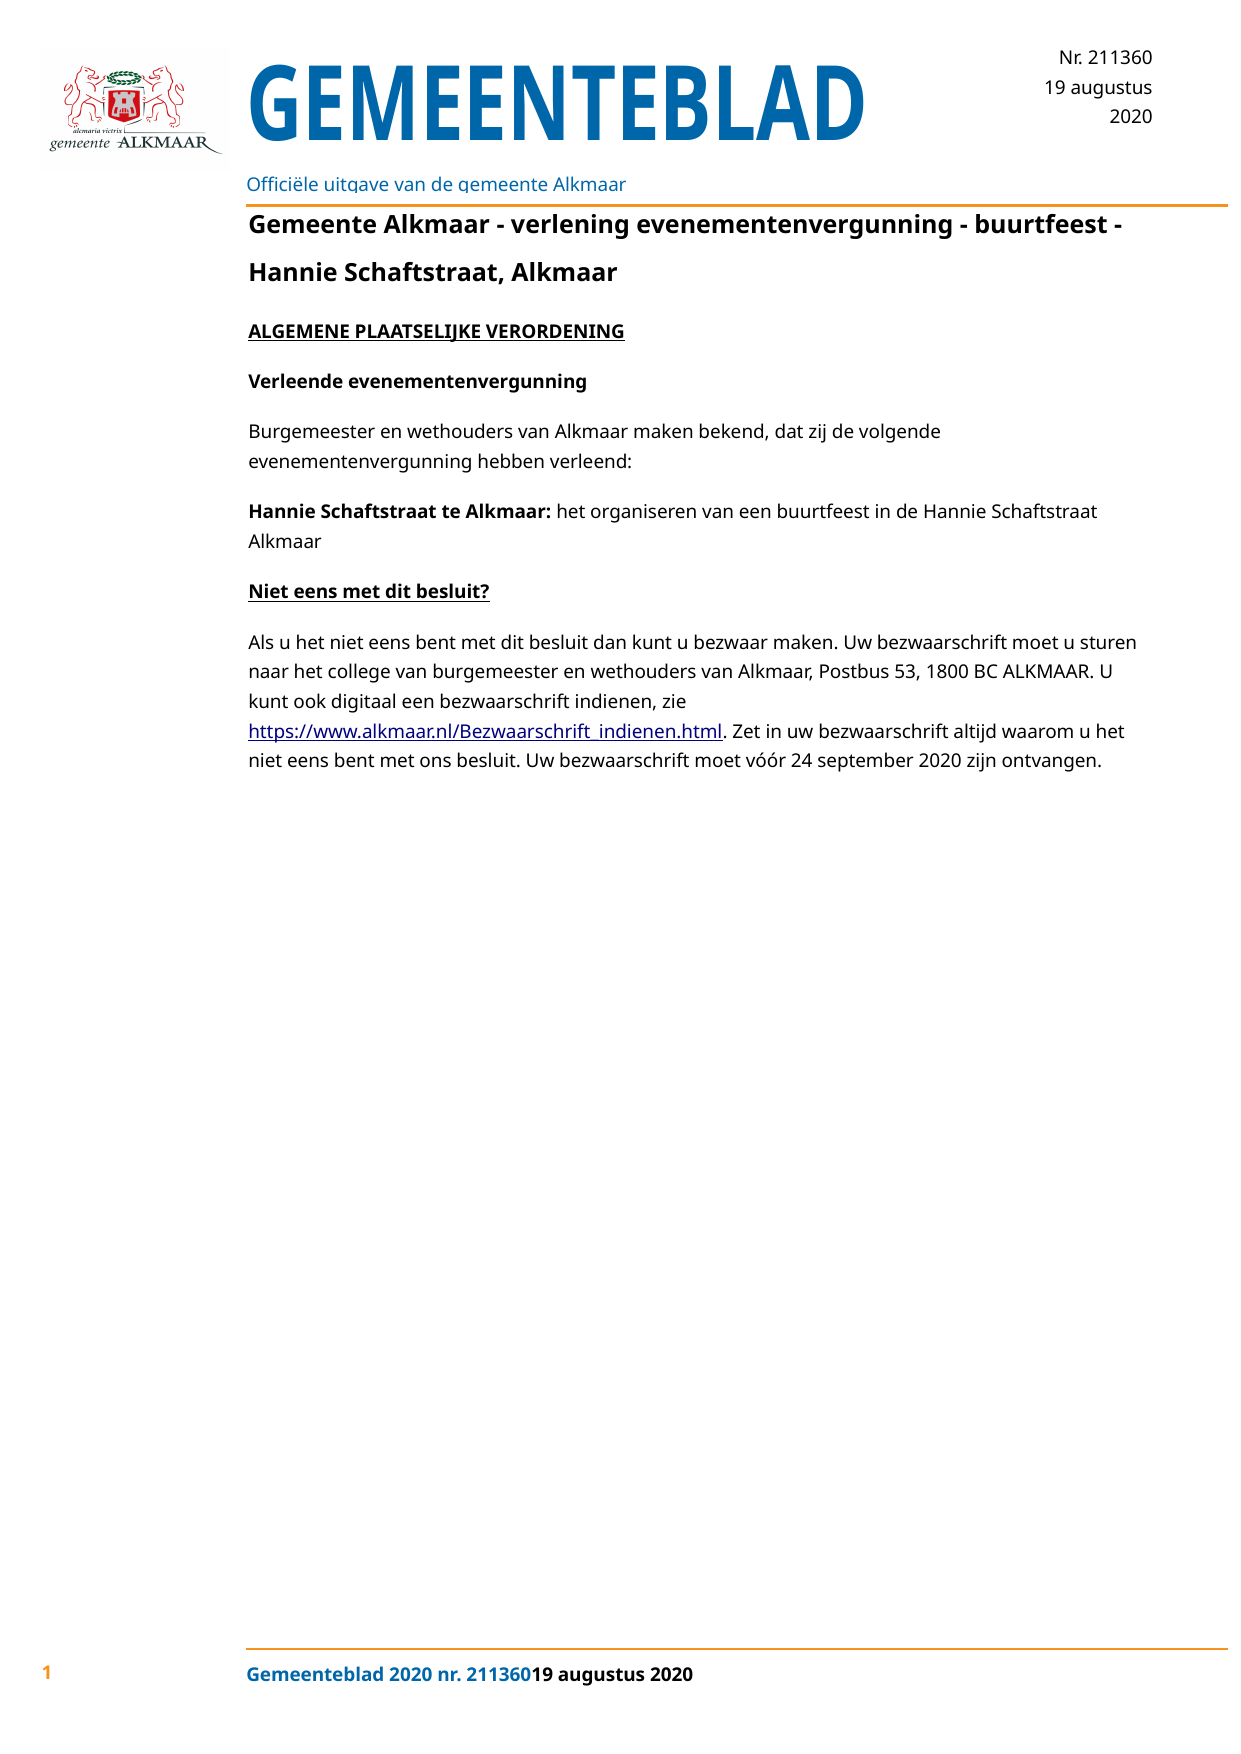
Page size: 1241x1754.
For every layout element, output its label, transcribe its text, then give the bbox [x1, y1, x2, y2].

text Burgemeester en wethouders van Alkmaar maken bekend, dat zij de volgende evenementenvergunning hebben verleend: [248, 419, 1152, 474]
text ALGEMENE PLAATSELIJKE VERORDENING [248, 318, 1152, 344]
text Als u het niet eens bent met dit besluit dan kunt u bezwaar maken. Uw bezwaarschrift moet u sturen naar het college van burgemeester en wethouders van Alkmaar, Postbus 53, 1800 BC ALKMAAR. U kunt ook digitaal een bezwaarschrift indienen, zie https://www.alkmaar.nl/Bezwaarschrift_indienen.html. Zet in uw bezwaarschrift altijd waarom u het niet eens bent met ons besluit. Uw bezwaarschrift moet vóór 24 september 2020 zijn ontvangen. [248, 629, 1152, 773]
text Niet eens met dit besluit? [248, 579, 1152, 604]
picture [41, 47, 231, 172]
text Gemeente Alkmaar - verlening evenementenvergunning - buurtfeest - Hannie Schaftstraat, Alkmaar [248, 207, 1152, 288]
text Hannie Schaftstraat te Alkmaar: het organiseren van een buurtfeest in de Hannie Schaftstraat Alkmaar [248, 499, 1152, 554]
text Verleende evenementenvergunning [248, 368, 1152, 394]
